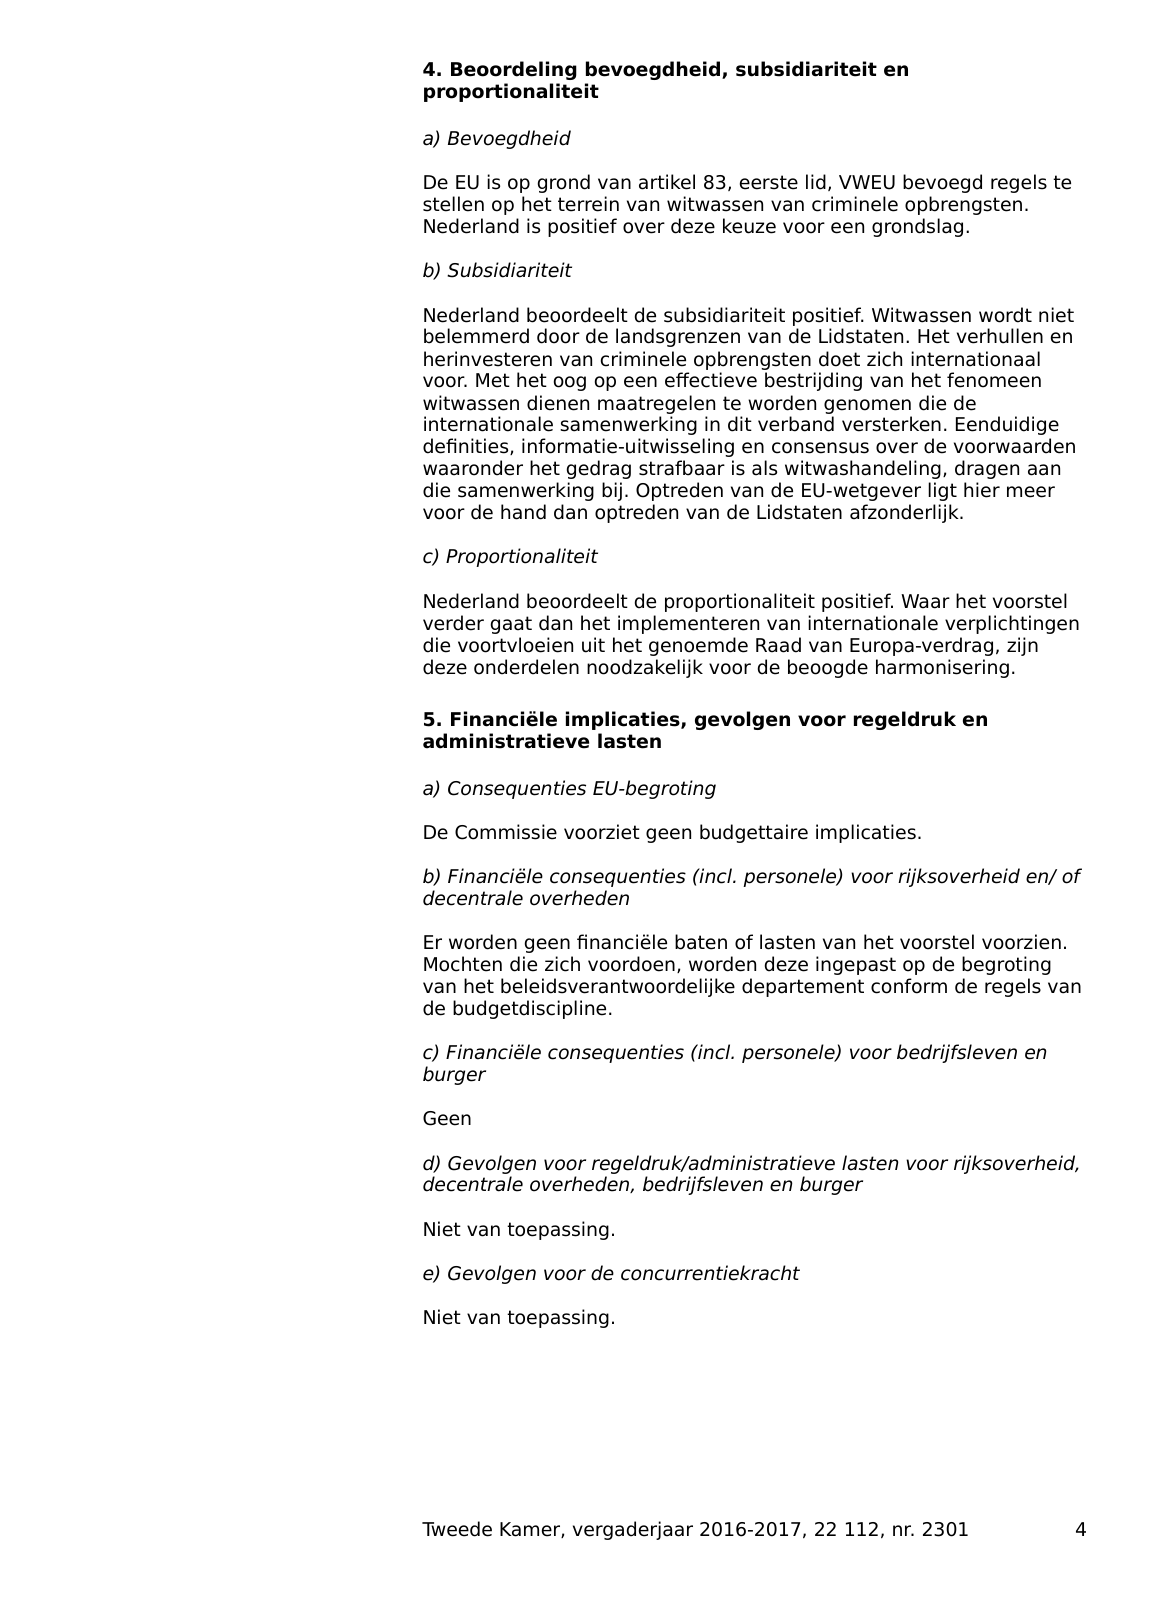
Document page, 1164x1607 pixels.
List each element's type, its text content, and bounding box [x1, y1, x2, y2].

text Niet van toepassing. [422, 1307, 1087, 1329]
subtitle c) Financiële consequenties (incl. personele) voor bedrijfsleven en burger [422, 1042, 1087, 1086]
text Geen [422, 1108, 1087, 1130]
text Nederland beoordeelt de subsidiariteit positief. Witwassen wordt niet belemmerd door de landsgrenzen van de Lidstaten. Het verhullen en herinvesteren van criminele opbrengsten doet zich internationaal voor. Met het oog op een effectieve bestrijding van het fenomeen witwassen dienen maatregelen te worden genomen die de internationale samenwerking in dit verband versterken. Eenduidige definities, informatie-uitwisseling en consensus over de voorwaarden waaronder het gedrag strafbaar is als witwashandeling, dragen aan die samenwerking bij. Optreden van de EU-wetgever ligt hier meer voor de hand dan optreden van de Lidstaten afzonderlijk. [422, 304, 1087, 524]
text Er worden geen financiële baten of lasten van het voorstel voorzien. Mochten die zich voordoen, worden deze ingepast op de begroting van het beleidsverantwoordelijke departement conform de regels van de budgetdiscipline. [422, 932, 1087, 1020]
subtitle 5. Financiële implicaties, gevolgen voor regeldruk en administratieve lasten [422, 708, 1087, 752]
text Niet van toepassing. [422, 1218, 1087, 1241]
subtitle d) Gevolgen voor regeldruk/administratieve lasten voor rijksoverheid, decentrale overheden, bedrijfsleven en burger [422, 1152, 1087, 1196]
subtitle e) Gevolgen voor de concurrentiekracht [422, 1263, 1087, 1285]
text Nederland beoordeelt de proportionaliteit positief. Waar het voorstel verder gaat dan het implementeren van internationale verplichtingen die voortvloeien uit het genoemde Raad van Europa-verdrag, zijn deze onderdelen noodzakelijk voor de beoogde harmonisering. [422, 591, 1087, 678]
text De EU is op grond van artikel 83, eerste lid, VWEU bevoegd regels te stellen op het terrein van witwassen van criminele opbrengsten. Nederland is positief over deze keuze voor een grondslag. [422, 172, 1087, 238]
subtitle b) Financiële consequenties (incl. personele) voor rijksoverheid en/ of decentrale overheden [422, 866, 1087, 910]
subtitle a) Consequenties EU-begroting [422, 777, 1087, 799]
subtitle c) Proportionaliteit [422, 546, 1087, 568]
text De Commissie voorziet geen budgettaire implicaties. [422, 822, 1087, 844]
subtitle a) Bevoegdheid [422, 128, 1087, 150]
subtitle b) Subsidiariteit [422, 260, 1087, 282]
subtitle 4. Beoordeling bevoegdheid, subsidiariteit en proportionaliteit [422, 59, 1087, 103]
